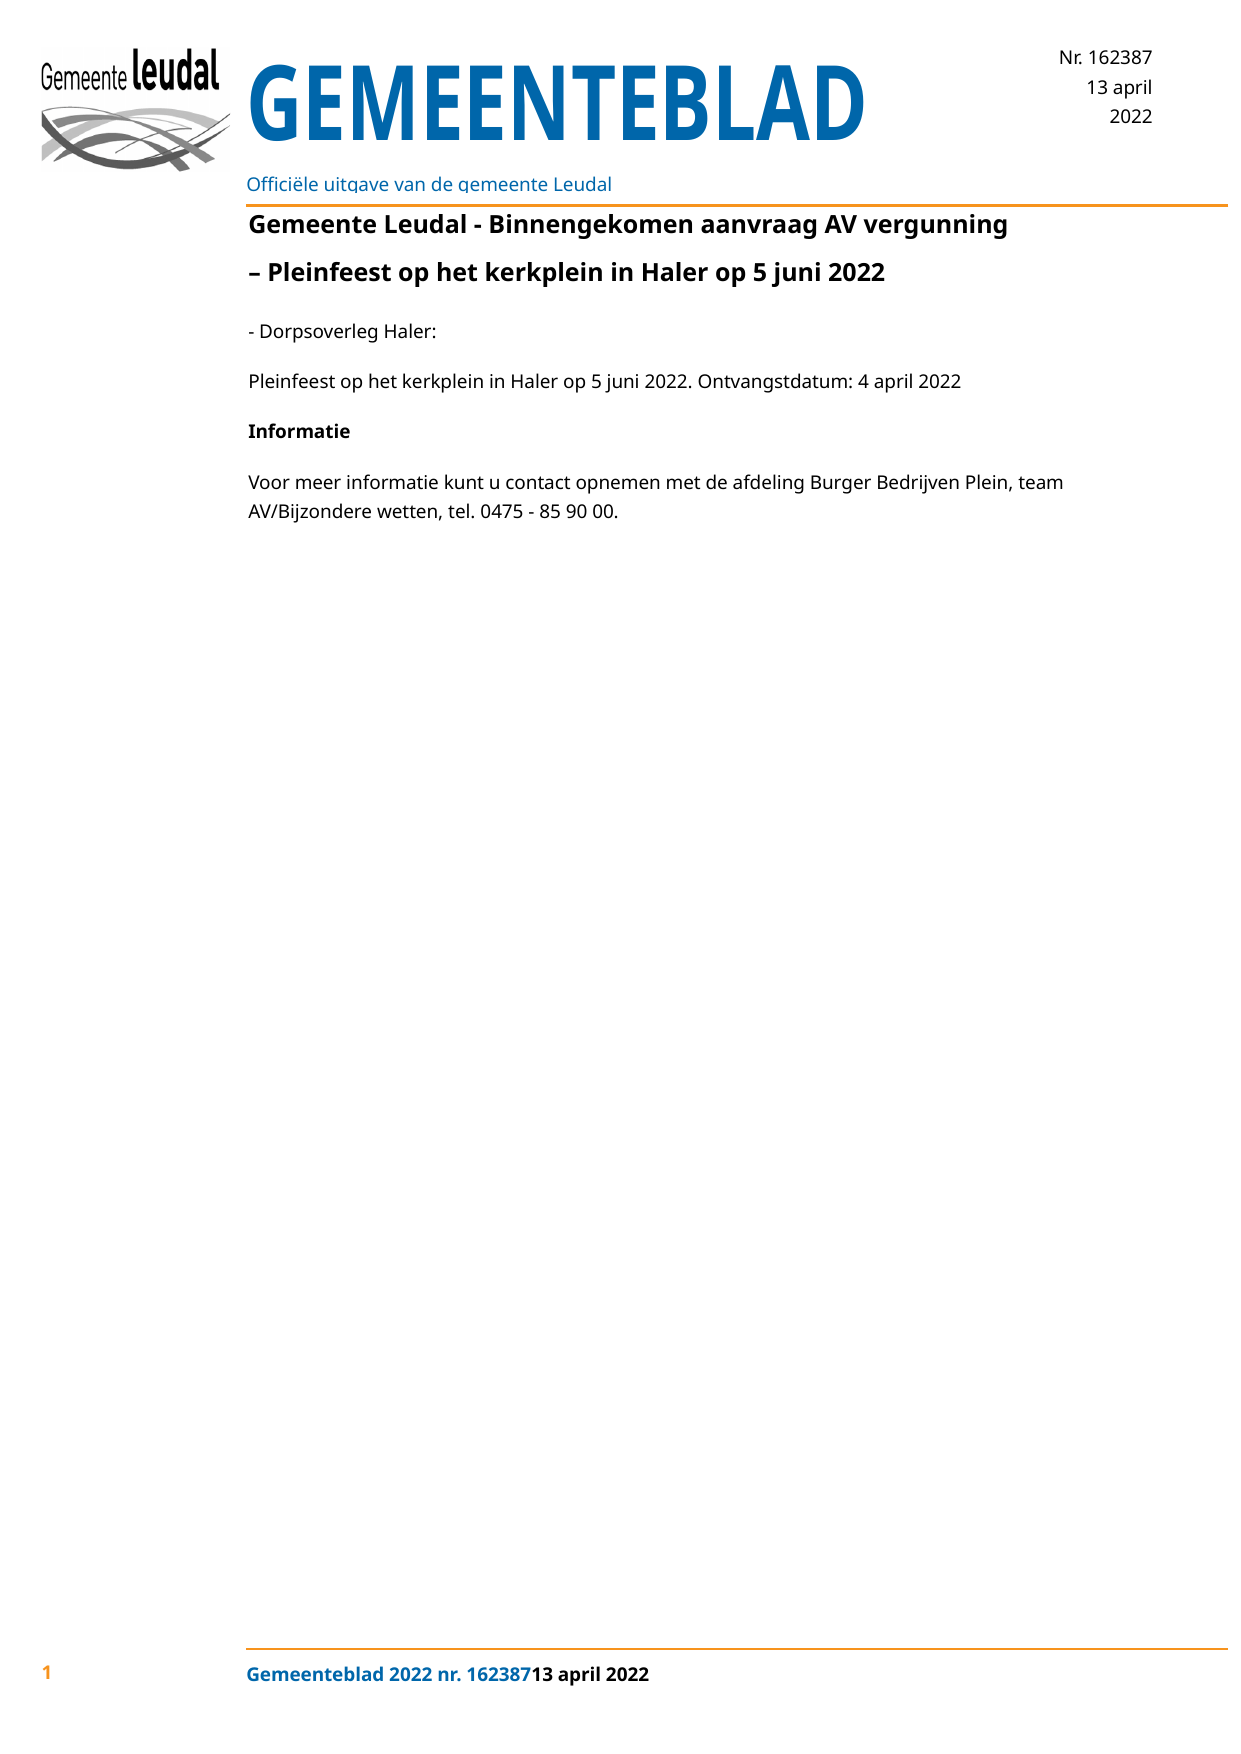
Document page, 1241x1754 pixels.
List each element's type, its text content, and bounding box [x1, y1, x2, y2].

text Pleinfeest op het kerkplein in Haler op 5 juni 2022. Ontvangstdatum: 4 april 2022 [248, 368, 1152, 394]
text Informatie [248, 419, 1152, 444]
text Gemeente Leudal - Binnengekomen aanvraag AV vergunning – Pleinfeest op het kerkplein in Haler op 5 juni 2022 [248, 207, 1152, 288]
text - Dorpsoverleg Haler: [248, 318, 1152, 344]
text Voor meer informatie kunt u contact opnemen met de afdeling Burger Bedrijven Plein, team AV/Bijzondere wetten, tel. 0475 - 85 90 00. [248, 469, 1152, 524]
picture [41, 47, 231, 172]
